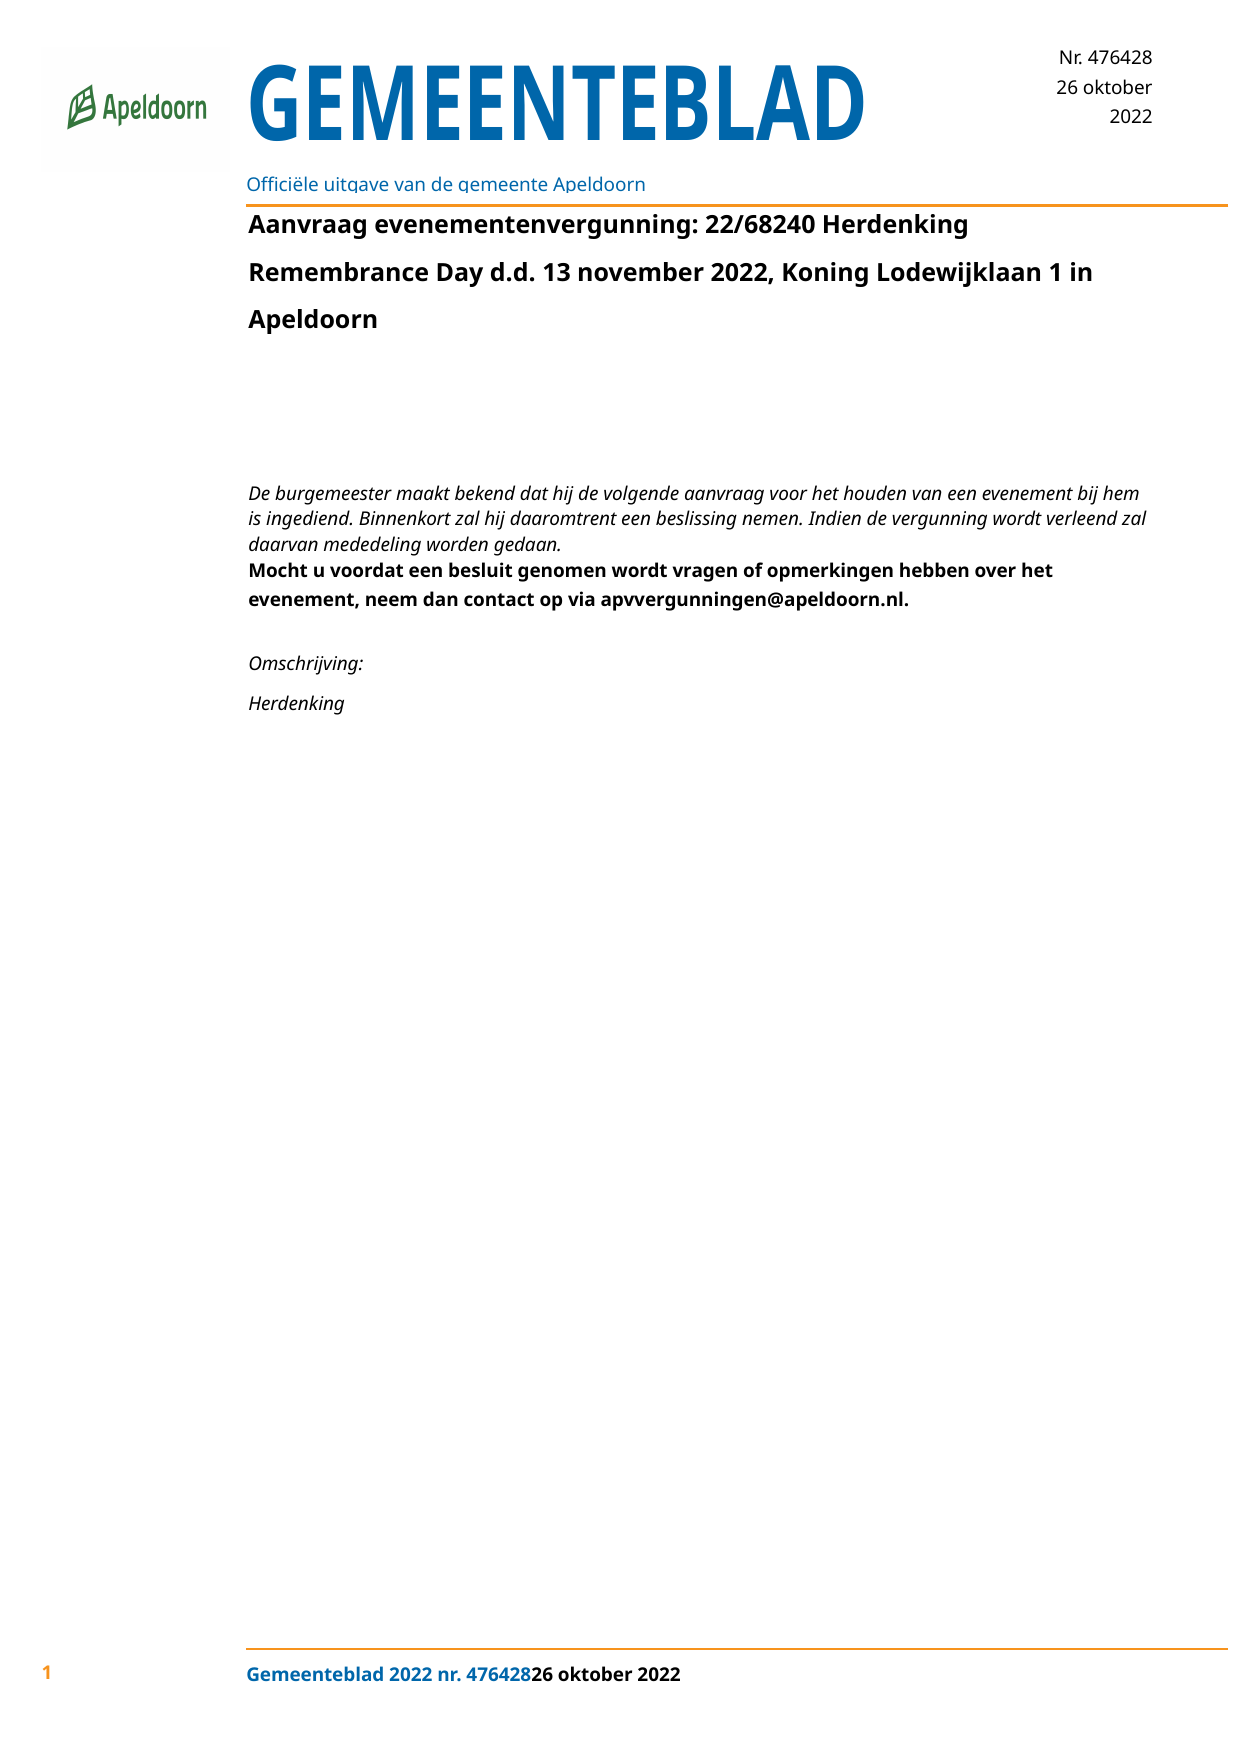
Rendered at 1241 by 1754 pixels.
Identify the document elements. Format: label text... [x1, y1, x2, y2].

text De burgemeester maakt bekend dat hij de volgende aanvraag voor het houden van een evenement bij hem is ingediend. Binnenkort zal hij daaromtrent een beslissing nemen. Indien de vergunning wordt verleend zal daarvan mededeling worden gedaan. [248, 480, 1152, 557]
text Mocht u voordat een besluit genomen wordt vragen of opmerkingen hebben over het evenement, neem dan contact op via apvvergunningen@apeldoorn.nl. [248, 557, 1152, 612]
text Omschrijving: [248, 651, 1152, 676]
text Herdenking [248, 690, 1152, 716]
picture [41, 47, 231, 172]
text Aanvraag evenementenvergunning: 22/68240 Herdenking Remembrance Day d.d. 13 november 2022, Koning Lodewijklaan 1 in Apeldoorn [248, 207, 1152, 336]
